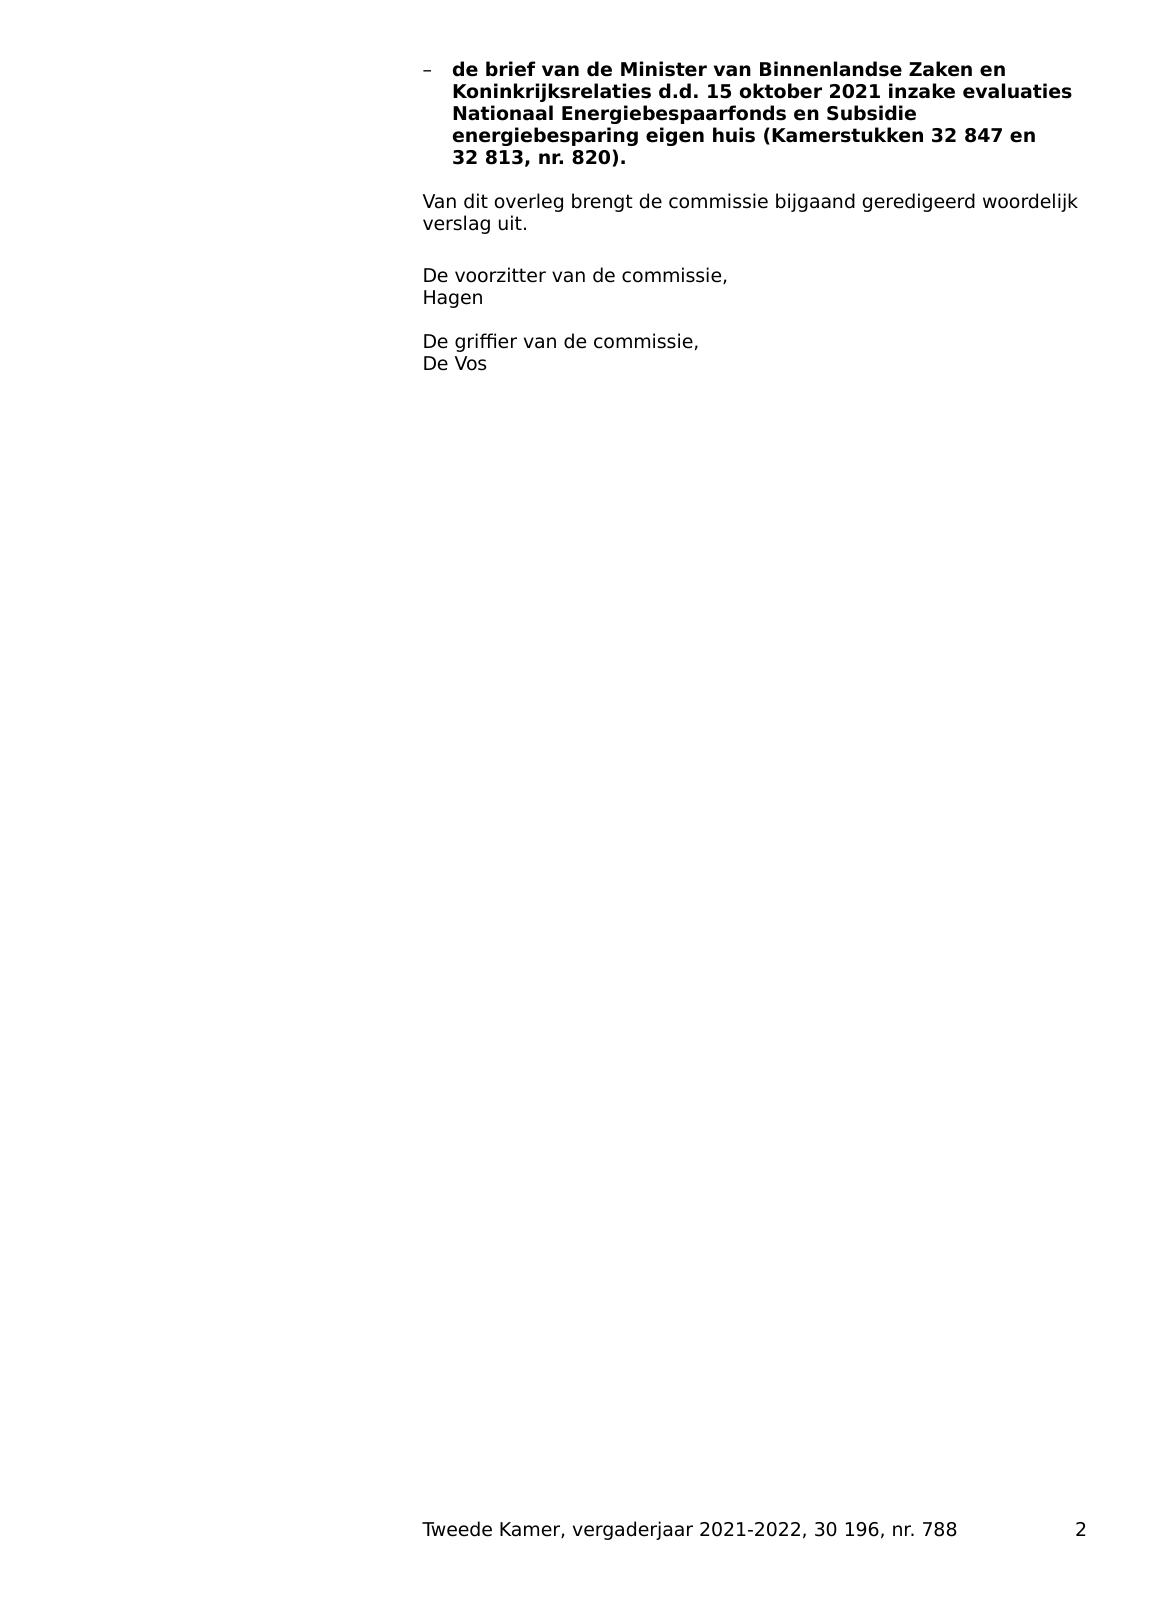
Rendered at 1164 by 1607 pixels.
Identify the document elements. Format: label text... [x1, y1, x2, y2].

text – de brief van de Minister van Binnenlandse Zaken en Koninkrijksrelaties d.d. 15 oktober 2021 inzake evaluaties Nationaal Energiebespaarfonds en Subsidie energiebesparing eigen huis (Kamerstukken 32 847 en 32 813, nr. 820). [422, 59, 1087, 169]
text Van dit overleg brengt de commissie bijgaand geredigeerd woordelijk verslag uit. [422, 191, 1087, 235]
text De voorzitter van de commissie, Hagen [422, 265, 1087, 309]
text De griffier van de commissie, De Vos [422, 331, 1087, 375]
